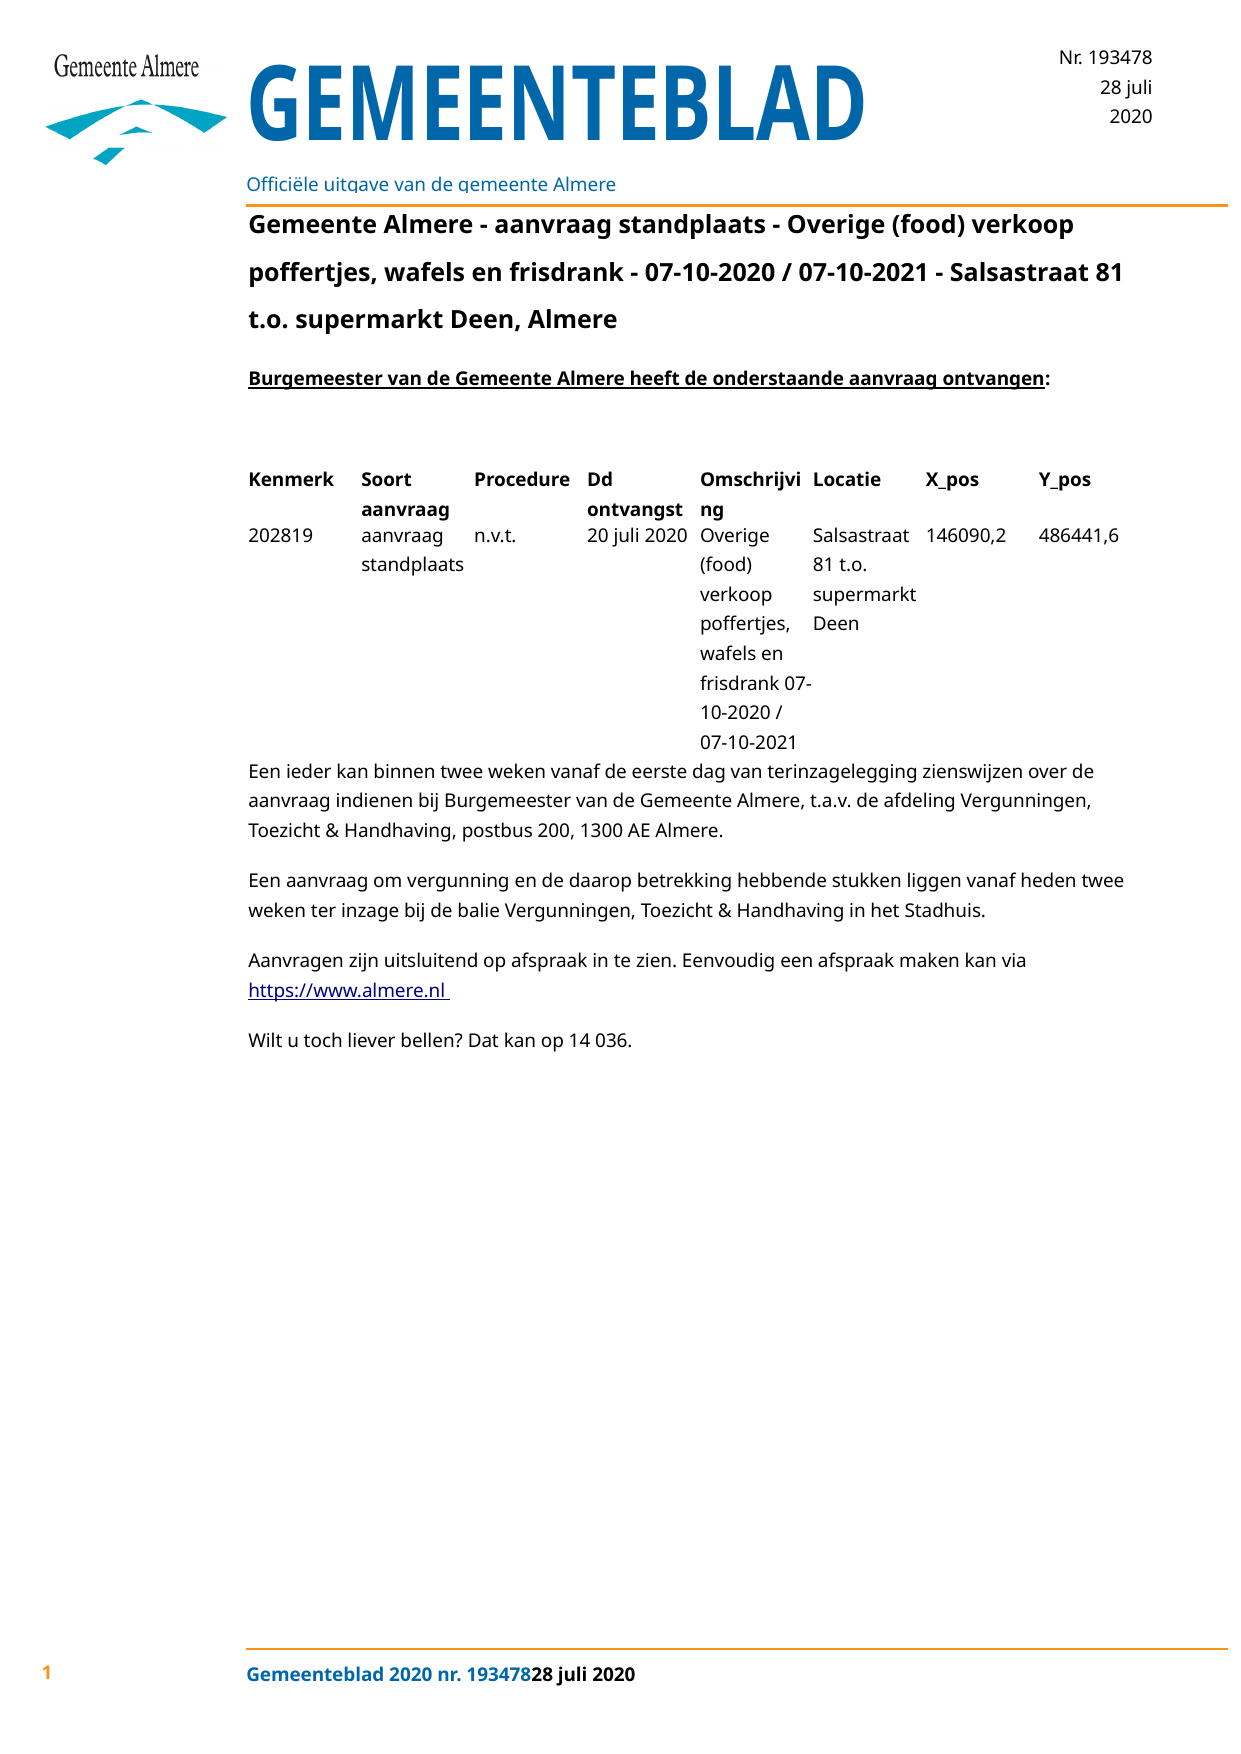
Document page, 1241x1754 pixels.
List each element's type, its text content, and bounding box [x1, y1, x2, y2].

table_cell n.v.t. [474, 522, 587, 754]
table_cell 146090,2 [926, 522, 1038, 754]
text Een aanvraag om vergunning en de daarop betrekking hebbende stukken liggen vanaf heden twee weken ter inzage bij de balie Vergunningen, Toezicht & Handhaving in het Stadhuis. [248, 867, 1152, 923]
table_header Kenmerk [248, 466, 361, 522]
text Gemeente Almere - aanvraag standplaats - Overige (food) verkoop poffertjes, wafels en frisdrank - 07-10-2020 / 07-10-2021 - Salsastraat 81 t.o. supermarkt Deen, Almere [248, 207, 1152, 336]
table_header Dd ontvangst [587, 466, 700, 522]
table_cell Overige (food) verkoop poffertjes, wafels en frisdrank 07-10-2020 / 07-10-2021 [700, 522, 813, 754]
table_cell 20 juli 2020 [587, 522, 700, 754]
table_cell 486441,6 [1039, 522, 1152, 754]
table_cell 202819 [248, 522, 361, 754]
table_header Procedure [474, 466, 587, 522]
table_header Soort aanvraag [361, 466, 474, 522]
table_cell aanvraag standplaats [361, 522, 474, 754]
text Burgemeester van de Gemeente Almere heeft de onderstaande aanvraag ontvangen: [248, 366, 1152, 391]
text Een ieder kan binnen twee weken vanaf de eerste dag van terinzagelegging zienswijzen over de aanvraag indienen bij Burgemeester van de Gemeente Almere, t.a.v. de afdeling Vergunningen, Toezicht & Handhaving, postbus 200, 1300 AE Almere. [248, 758, 1152, 843]
text Wilt u toch liever bellen? Dat kan op 14 036. [248, 1027, 1152, 1053]
table_cell Salsastraat 81 t.o. supermarkt Deen [813, 522, 926, 754]
table_header Omschrijving [700, 466, 813, 522]
table_header Locatie [813, 466, 926, 522]
table_header X_pos [926, 466, 1038, 522]
picture [41, 47, 231, 172]
table_header Y_pos [1039, 466, 1152, 522]
text Aanvragen zijn uitsluitend op afspraak in te zien. Eenvoudig een afspraak maken kan via https://www.almere.nl [248, 947, 1152, 1003]
